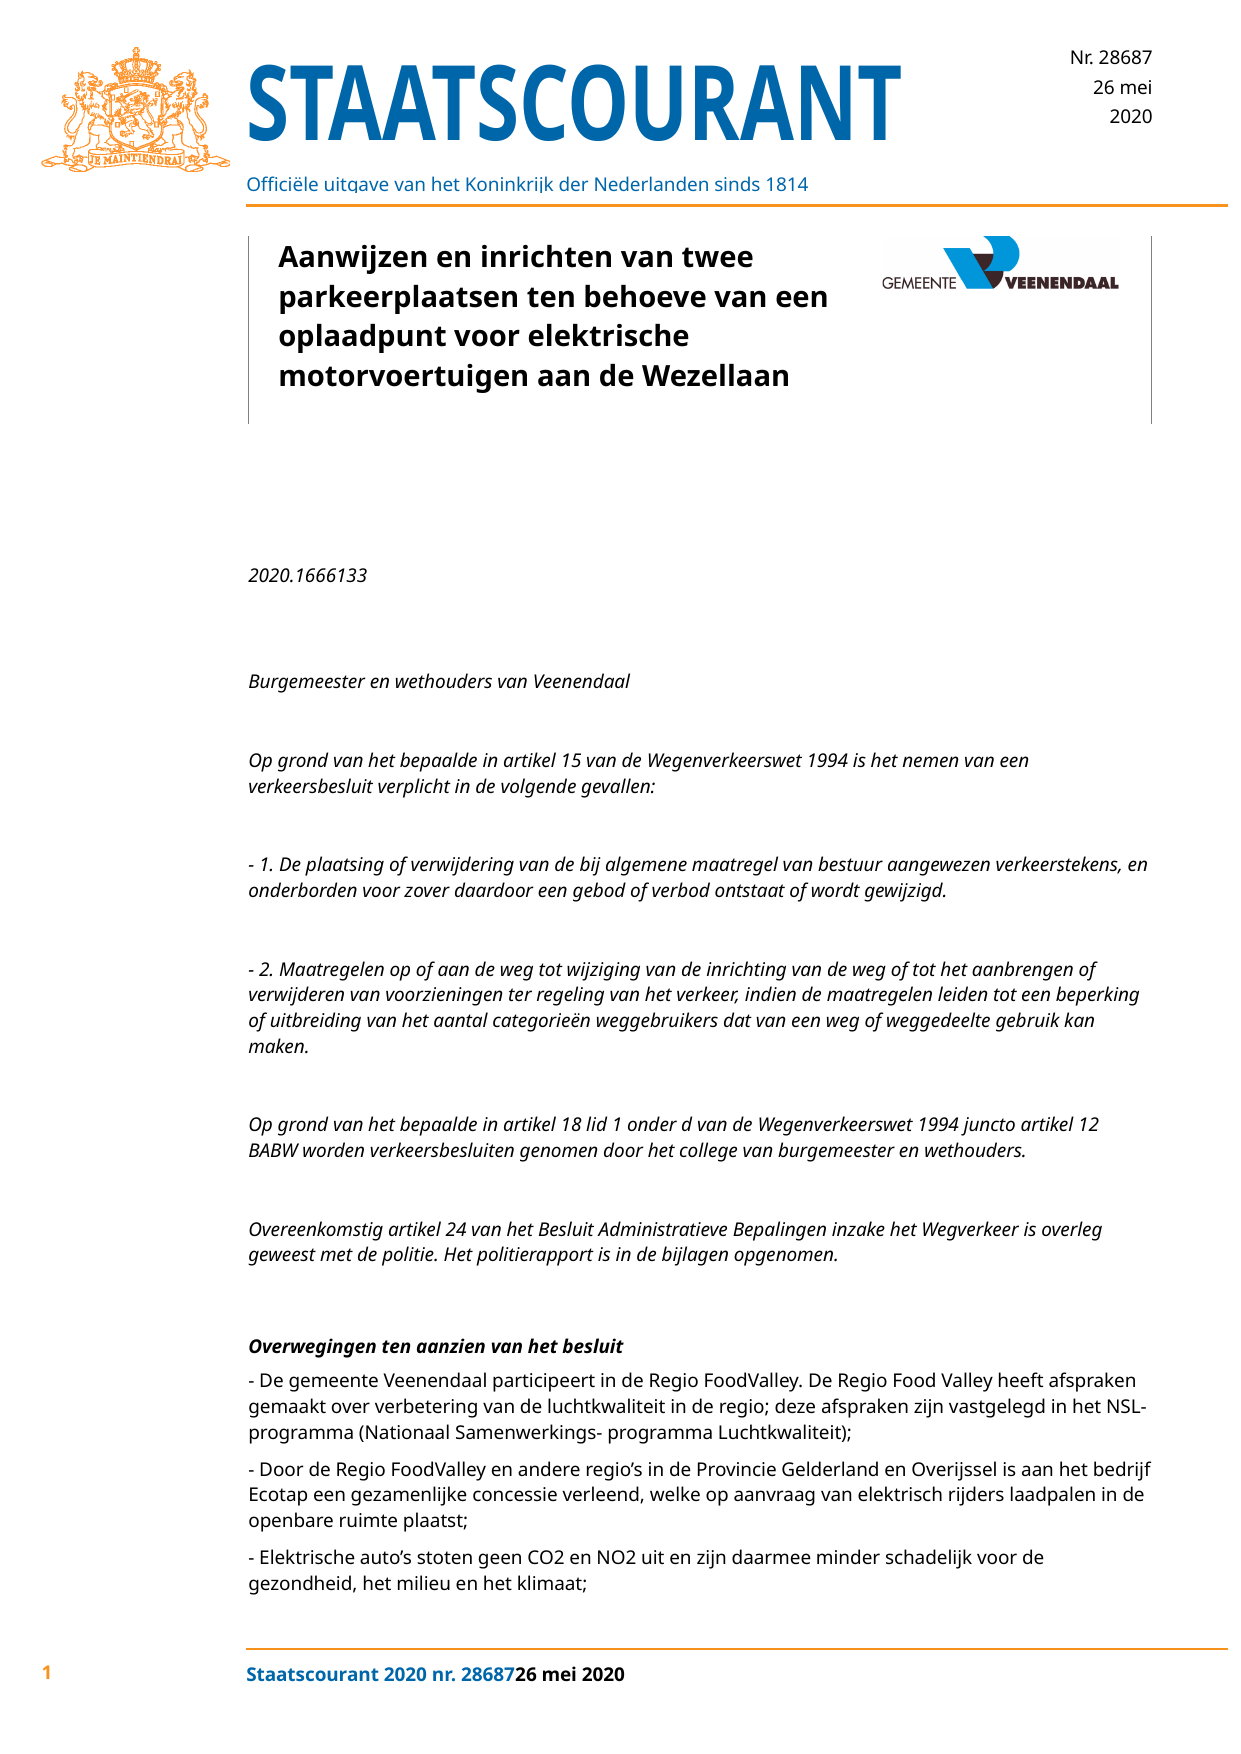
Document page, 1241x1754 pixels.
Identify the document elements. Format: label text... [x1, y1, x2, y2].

text Op grond van het bepaalde in artikel 15 van de Wegenverkeerswet 1994 is het nemen van een verkeersbesluit verplicht in de volgende gevallen: [248, 747, 1152, 799]
text - Door de Regio FoodValley en andere regio’s in de Provincie Gelderland en Overijssel is aan het bedrijf Ecotap een gezamenlijke concessie verleend, welke op aanvraag van elektrisch rijders laadpalen in de openbare ruimte plaatst; [248, 1456, 1152, 1533]
text Burgemeester en wethouders van Veenendaal [248, 669, 1152, 694]
text - 2. Maatregelen op of aan de weg tot wijziging van de inrichting van de weg of tot het aanbrengen of verwijderen van voorzieningen ter regeling van het verkeer, indien de maatregelen leiden tot een beperking of uitbreiding van het aantal categorieën weggebruikers dat van een weg of weggedeelte gebruik kan maken. [248, 956, 1152, 1059]
text Op grond van het bepaalde in artikel 18 lid 1 onder d van de Wegenverkeerswet 1994 juncto artikel 12 BABW worden verkeersbesluiten genomen door het college van burgemeester en wethouders. [248, 1112, 1152, 1163]
table_header [850, 236, 1151, 424]
text Overeenkomstig artikel 24 van het Besluit Administratieve Bepalingen inzake het Wegverkeer is overleg geweest met de politie. Het politierapport is in de bijlagen opgenomen. [248, 1216, 1152, 1267]
text - 1. De plaatsing of verwijdering van de bij algemene maatregel van bestuur aangewezen verkeerstekens, en onderborden voor zover daardoor een gebod of verbod ontstaat of wordt gewijzigd. [248, 852, 1152, 903]
text 2020.1666133 [248, 562, 1152, 587]
picture [985, 236, 1119, 289]
text Overwegingen ten aanzien van het besluit [248, 1334, 1152, 1359]
picture [882, 236, 993, 289]
table_header Aanwijzen en inrichten van twee parkeerplaatsen ten behoeve van een oplaadpunt voor elektrische motorvoertuigen aan de Wezellaan [249, 236, 850, 424]
text - Elektrische auto’s stoten geen CO2 en NO2 uit en zijn daarmee minder schadelijk voor de gezondheid, het milieu en het klimaat; [248, 1544, 1152, 1595]
text - De gemeente Veenendaal participeert in de Regio FoodValley. De Regio Food Valley heeft afspraken gemaakt over verbetering van de luchtkwaliteit in de regio; deze afspraken zijn vastgelegd in het NSL- programma (Nationaal Samenwerkings- programma Luchtkwaliteit); [248, 1368, 1152, 1445]
picture [41, 47, 231, 172]
